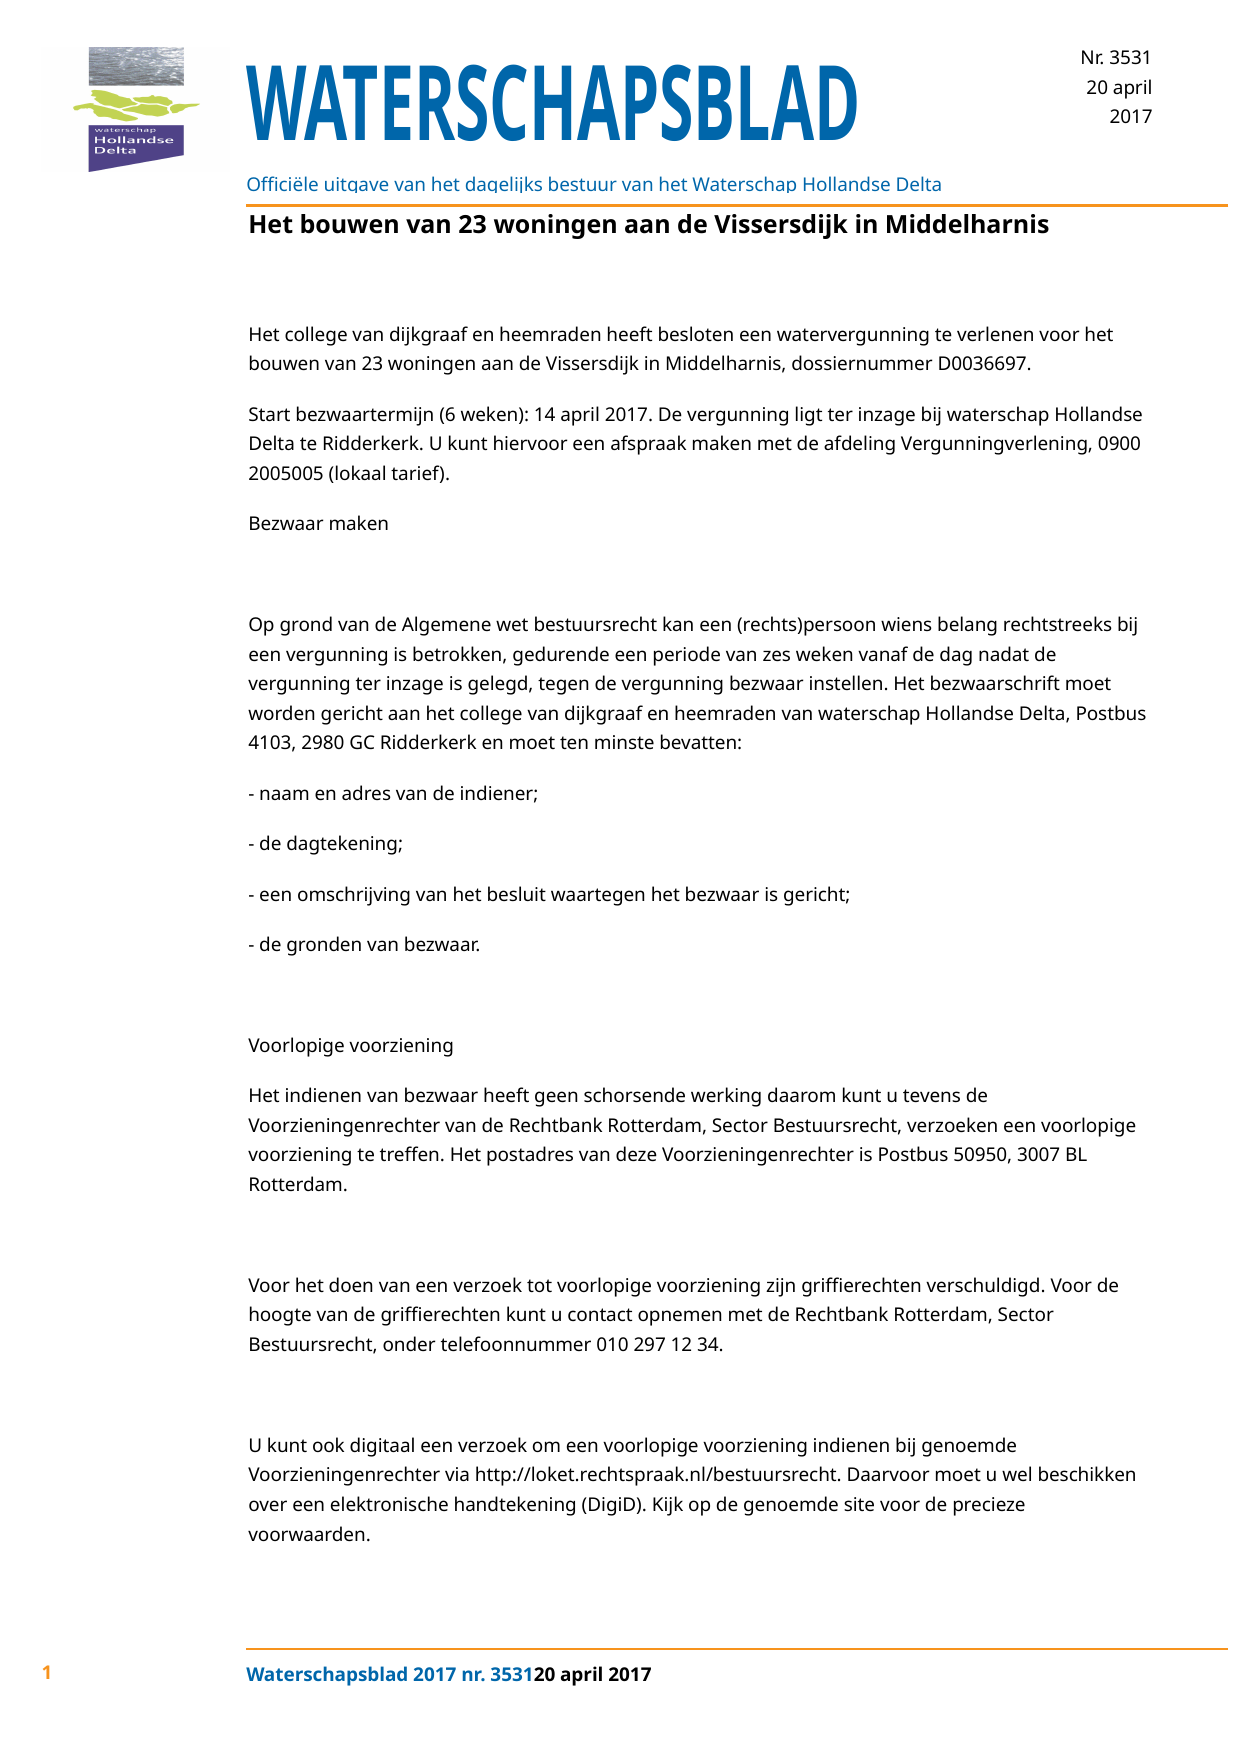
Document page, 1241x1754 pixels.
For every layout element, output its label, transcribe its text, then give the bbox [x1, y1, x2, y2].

text Het bouwen van 23 woningen aan de Vissersdijk in Middelharnis [248, 207, 1152, 241]
text Het college van dijkgraaf en heemraden heeft besloten een watervergunning te verlenen voor het bouwen van 23 woningen aan de Vissersdijk in Middelharnis, dossiernummer D0036697. [248, 321, 1152, 376]
text Op grond van de Algemene wet bestuursrecht kan een (rechts)persoon wiens belang rechtstreeks bij een vergunning is betrokken, gedurende een periode van zes weken vanaf de dag nadat de vergunning ter inzage is gelegd, tegen de vergunning bezwaar instellen. Het bezwaarschrift moet worden gericht aan het college van dijkgraaf en heemraden van waterschap Hollandse Delta, Postbus 4103, 2980 GC Ridderkerk en moet ten minste bevatten: [248, 611, 1152, 755]
text Het indienen van bezwaar heeft geen schorsende werking daarom kunt u tevens de Voorzieningenrechter van de Rechtbank Rotterdam, Sector Bestuursrecht, verzoeken een voorlopige voorziening te treffen. Het postadres van deze Voorzieningenrechter is Postbus 50950, 3007 BL Rotterdam. [248, 1082, 1152, 1197]
text Voor het doen van een verzoek tot voorlopige voorziening zijn griffierechten verschuldigd. Voor de hoogte van de griffierechten kunt u contact opnemen met de Rechtbank Rotterdam, Sector Bestuursrecht, onder telefoonnummer 010 297 12 34. [248, 1272, 1152, 1357]
picture [41, 47, 231, 172]
text - de gronden van bezwaar. [248, 931, 1152, 957]
text - een omschrijving van het besluit waartegen het bezwaar is gericht; [248, 881, 1152, 906]
text Start bezwaartermijn (6 weken): 14 april 2017. De vergunning ligt ter inzage bij waterschap Hollandse Delta te Ridderkerk. U kunt hiervoor een afspraak maken met de afdeling Vergunningverlening, 0900 2005005 (lokaal tarief). [248, 401, 1152, 486]
text Voorlopige voorziening [248, 1032, 1152, 1058]
text - de dagtekening; [248, 830, 1152, 856]
text - naam en adres van de indiener; [248, 780, 1152, 806]
text Bezwaar maken [248, 510, 1152, 536]
text U kunt ook digitaal een verzoek om een voorlopige voorziening indienen bij genoemde Voorzieningenrechter via http://loket.rechtspraak.nl/bestuursrecht. Daarvoor moet u wel beschikken over een elektronische handtekening (DigiD). Kijk op de genoemde site voor de precieze voorwaarden. [248, 1432, 1152, 1546]
